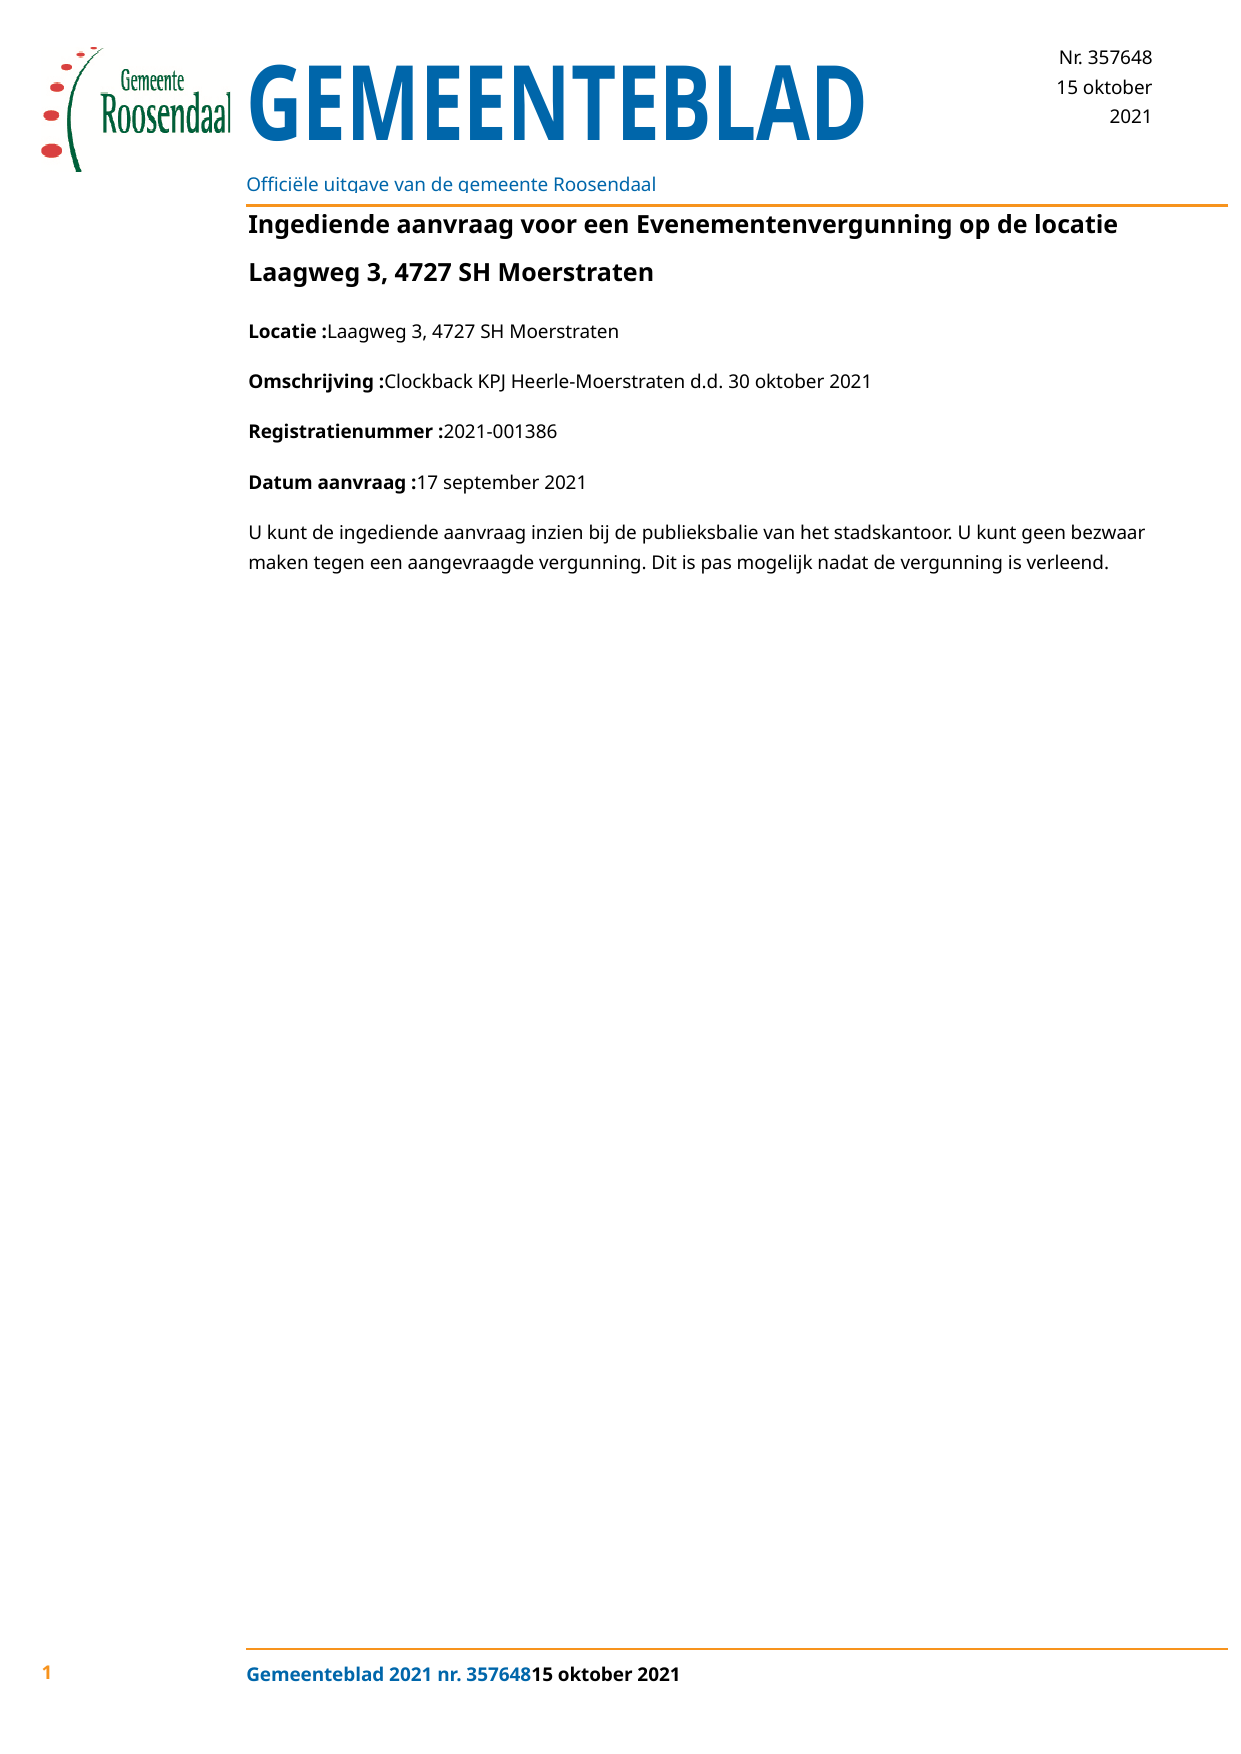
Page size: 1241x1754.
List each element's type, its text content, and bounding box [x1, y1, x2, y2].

text Ingediende aanvraag voor een Evenementenvergunning op de locatie Laagweg 3, 4727 SH Moerstraten [248, 207, 1152, 288]
text Registratienummer :2021-001386 [248, 419, 1152, 444]
text Datum aanvraag :17 september 2021 [248, 469, 1152, 495]
text Locatie :Laagweg 3, 4727 SH Moerstraten [248, 318, 1152, 344]
picture [41, 47, 231, 172]
text Omschrijving :Clockback KPJ Heerle-Moerstraten d.d. 30 oktober 2021 [248, 368, 1152, 394]
text U kunt de ingediende aanvraag inzien bij de publieksbalie van het stadskantoor. U kunt geen bezwaar maken tegen een aangevraagde vergunning. Dit is pas mogelijk nadat de vergunning is verleend. [248, 519, 1152, 575]
